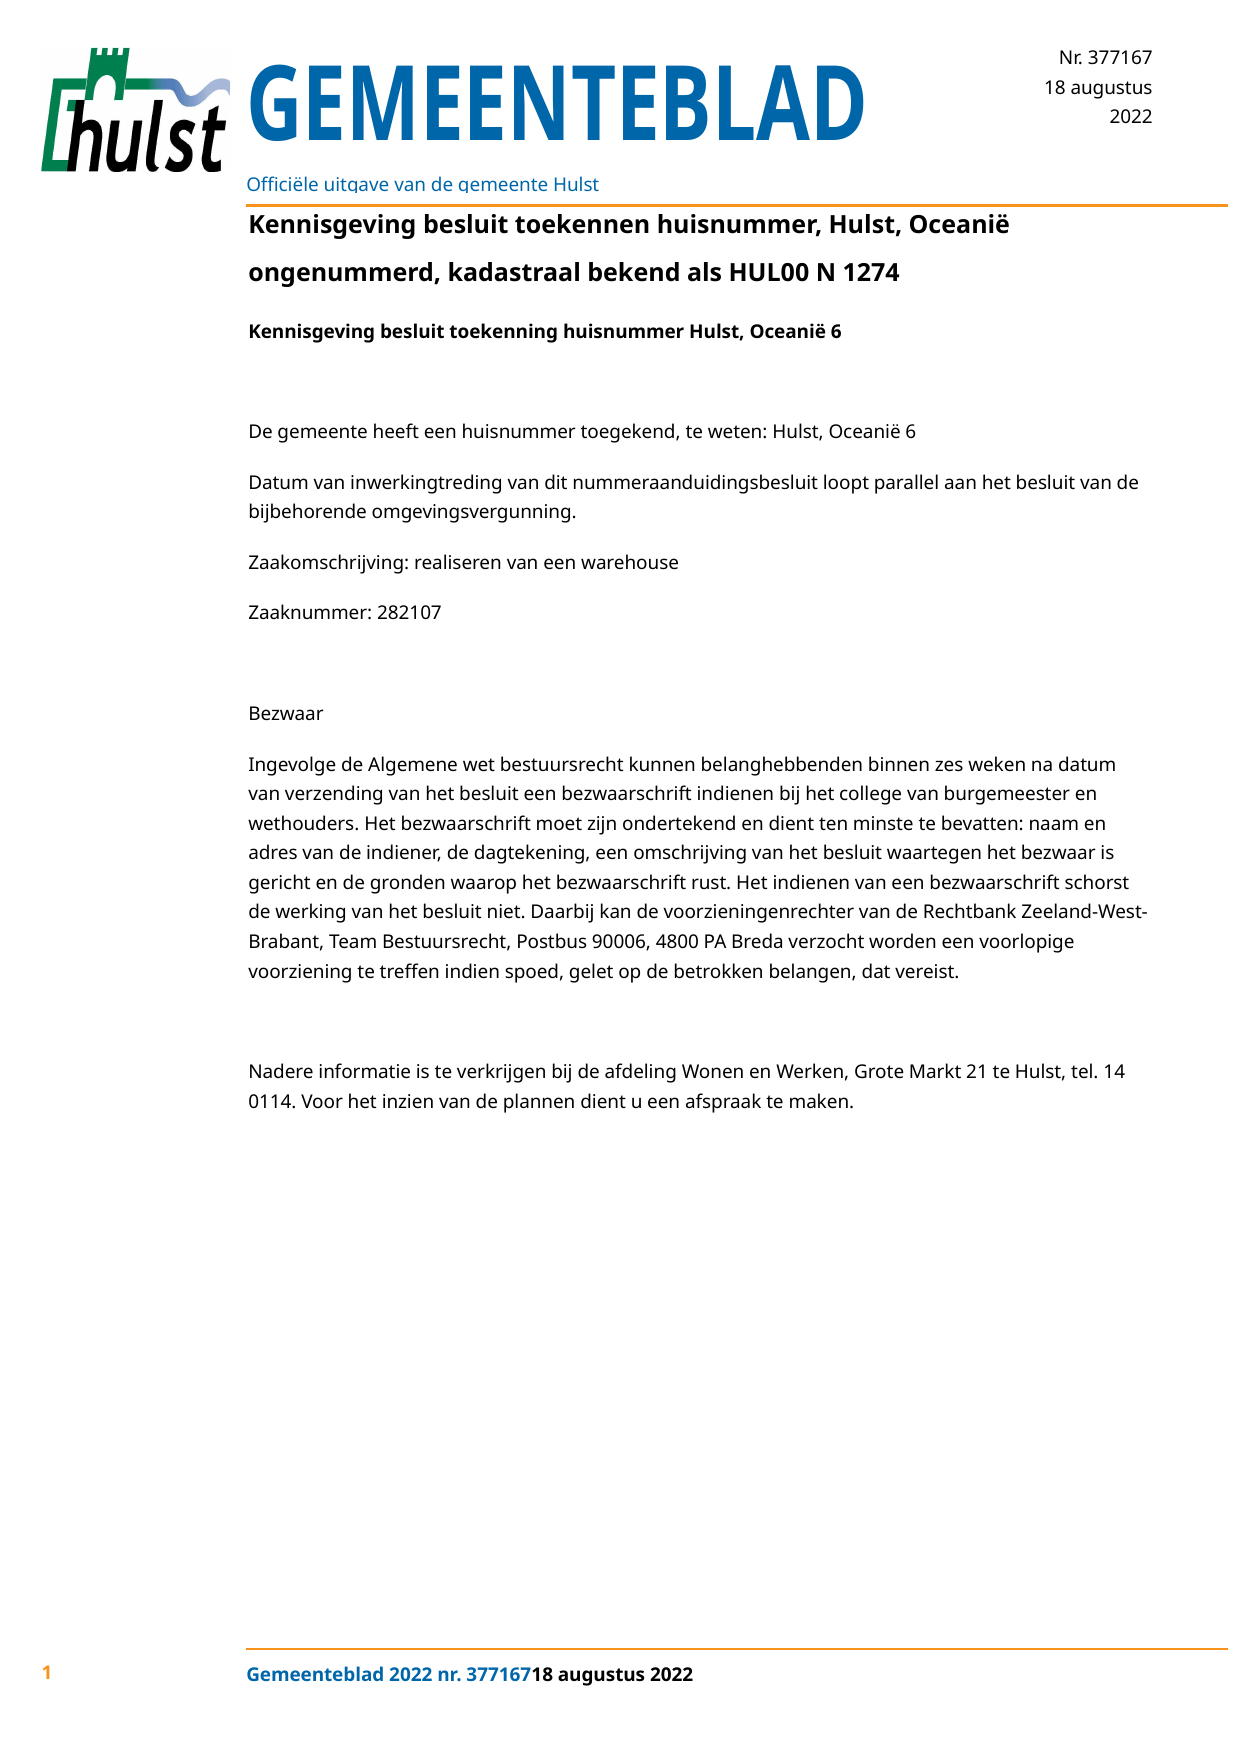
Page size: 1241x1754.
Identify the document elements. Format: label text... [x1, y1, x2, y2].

text Zaakomschrijving: realiseren van een warehouse [248, 549, 1152, 575]
text De gemeente heeft een huisnummer toegekend, te weten: Hulst, Oceanië 6 [248, 419, 1152, 444]
text Zaaknummer: 282107 [248, 599, 1152, 625]
text Kennisgeving besluit toekenning huisnummer Hulst, Oceanië 6 [248, 318, 1152, 344]
text Kennisgeving besluit toekennen huisnummer, Hulst, Oceanië ongenummerd, kadastraal bekend als HUL00 N 1274 [248, 207, 1152, 288]
text Datum van inwerkingtreding van dit nummeraanduidingsbesluit loopt parallel aan het besluit van de bijbehorende omgevingsvergunning. [248, 469, 1152, 524]
text Bezwaar [248, 700, 1152, 726]
text Ingevolge de Algemene wet bestuursrecht kunnen belanghebbenden binnen zes weken na datum van verzending van het besluit een bezwaarschrift indienen bij het college van burgemeester en wethouders. Het bezwaarschrift moet zijn ondertekend en dient ten minste te bevatten: naam en adres van de indiener, de dagtekening, een omschrijving van het besluit waartegen het bezwaar is gericht en de gronden waarop het bezwaarschrift rust. Het indienen van een bezwaarschrift schorst de werking van het besluit niet. Daarbij kan de voorzieningenrechter van de Rechtbank Zeeland-West-Brabant, Team Bestuursrecht, Postbus 90006, 4800 PA Breda verzocht worden een voorlopige voorziening te treffen indien spoed, gelet op de betrokken belangen, dat vereist. [248, 751, 1152, 984]
picture [41, 47, 231, 172]
text Nadere informatie is te verkrijgen bij de afdeling Wonen en Werken, Grote Markt 21 te Hulst, tel. 14 0114. Voor het inzien van de plannen dient u een afspraak te maken. [248, 1059, 1152, 1114]
